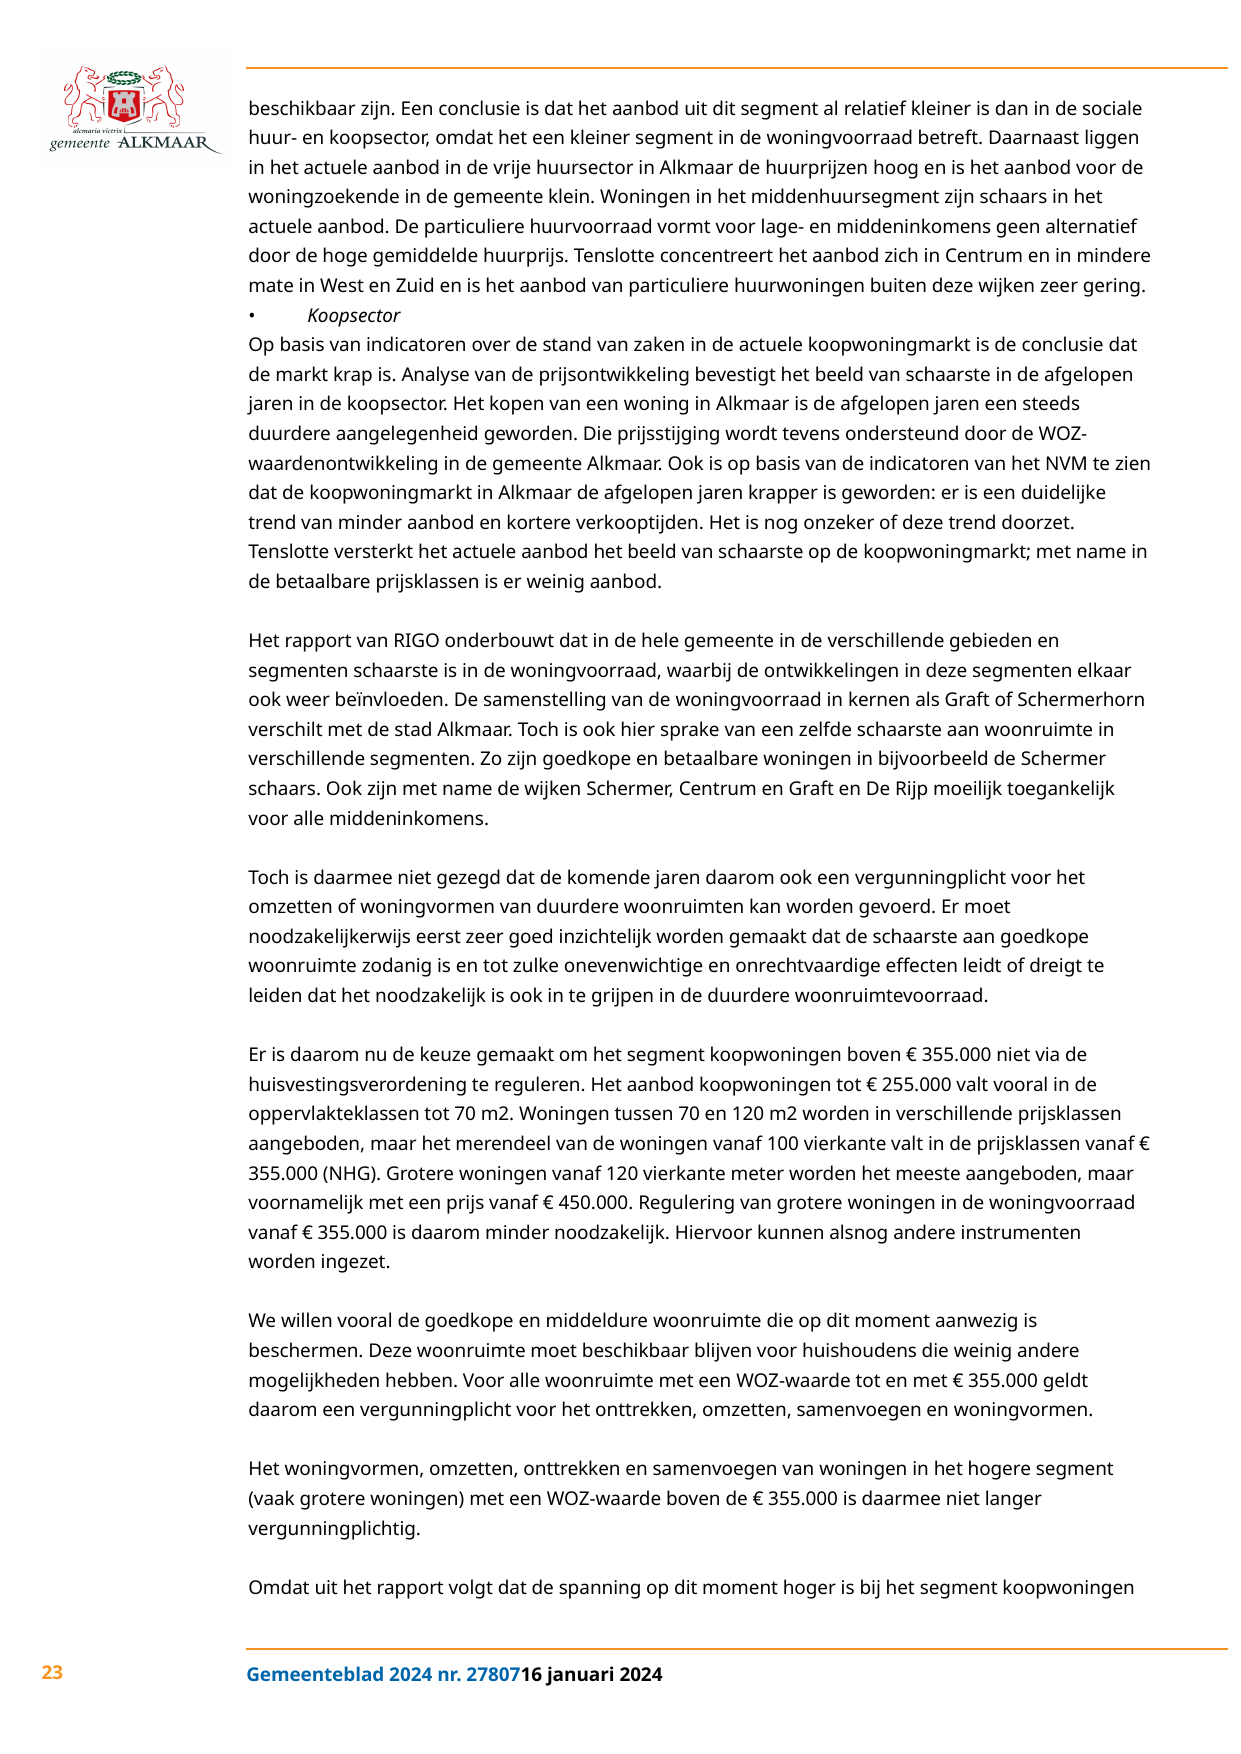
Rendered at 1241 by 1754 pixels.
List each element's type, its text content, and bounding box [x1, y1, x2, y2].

text Er is daarom nu de keuze gemaakt om het segment koopwoningen boven € 355.000 niet via de huisvestingsverordening te reguleren. Het aanbod koopwoningen tot € 255.000 valt vooral in de oppervlakteklassen tot 70 m2. Woningen tussen 70 en 120 m2 worden in verschillende prijsklassen aangeboden, maar het merendeel van de woningen vanaf 100 vierkante valt in de prijsklassen vanaf € 355.000 (NHG). Grotere woningen vanaf 120 vierkante meter worden het meeste aangeboden, maar voornamelijk met een prijs vanaf € 450.000. Regulering van grotere woningen in de woningvoorraad vanaf € 355.000 is daarom minder noodzakelijk. Hiervoor kunnen alsnog andere instrumenten worden ingezet. [248, 1041, 1152, 1274]
text We willen vooral de goedkope en middeldure woonruimte die op dit moment aanwezig is beschermen. Deze woonruimte moet beschikbaar blijven voor huishoudens die weinig andere mogelijkheden hebben. Voor alle woonruimte met een WOZ-waarde tot en met € 355.000 geldt daarom een vergunningplicht voor het onttrekken, omzetten, samenvoegen en woningvormen. [248, 1308, 1152, 1422]
text Toch is daarmee niet gezegd dat de komende jaren daarom ook een vergunningplicht voor het omzetten of woningvormen van duurdere woonruimten kan worden gevoerd. Er moet noodzakelijkerwijs eerst zeer goed inzichtelijk worden gemaakt dat de schaarste aan goedkope woonruimte zodanig is en tot zulke onevenwichtige en onrechtvaardige effecten leidt of dreigt te leiden dat het noodzakelijk is ook in te grijpen in de duurdere woonruimtevoorraad. [248, 864, 1152, 1008]
picture [41, 47, 231, 172]
text beschikbaar zijn. Een conclusie is dat het aanbod uit dit segment al relatief kleiner is dan in de sociale huur- en koopsector, omdat het een kleiner segment in de woningvoorraad betreft. Daarnaast liggen in het actuele aanbod in de vrije huursector in Alkmaar de huurprijzen hoog en is het aanbod voor de woningzoekende in de gemeente klein. Woningen in het middenhuursegment zijn schaars in het actuele aanbod. De particuliere huurvoorraad vormt voor lage- en middeninkomens geen alternatief door de hoge gemiddelde huurprijs. Tenslotte concentreert het aanbod zich in Centrum en in mindere mate in West en Zuid en is het aanbod van particuliere huurwoningen buiten deze wijken zeer gering. [248, 95, 1152, 298]
list Koopsector [248, 302, 1152, 328]
text Op basis van indicatoren over de stand van zaken in de actuele koopwoningmarkt is de conclusie dat de markt krap is. Analyse van de prijsontwikkeling bevestigt het beeld van schaarste in de afgelopen jaren in de koopsector. Het kopen van een woning in Alkmaar is de afgelopen jaren een steeds duurdere aangelegenheid geworden. Die prijsstijging wordt tevens ondersteund door de WOZ-waardenontwikkeling in de gemeente Alkmaar. Ook is op basis van de indicatoren van het NVM te zien dat de koopwoningmarkt in Alkmaar de afgelopen jaren krapper is geworden: er is een duidelijke trend van minder aanbod en kortere verkooptijden. Het is nog onzeker of deze trend doorzet. Tenslotte versterkt het actuele aanbod het beeld van schaarste op de koopwoningmarkt; met name in de betaalbare prijsklassen is er weinig aanbod. [248, 331, 1152, 594]
text Het rapport van RIGO onderbouwt dat in de hele gemeente in de verschillende gebieden en segmenten schaarste is in de woningvoorraad, waarbij de ontwikkelingen in deze segmenten elkaar ook weer beïnvloeden. De samenstelling van de woningvoorraad in kernen als Graft of Schermerhorn verschilt met de stad Alkmaar. Toch is ook hier sprake van een zelfde schaarste aan woonruimte in verschillende segmenten. Zo zijn goedkope en betaalbare woningen in bijvoorbeeld de Schermer schaars. Ook zijn met name de wijken Schermer, Centrum en Graft en De Rijp moeilijk toegankelijk voor alle middeninkomens. [248, 627, 1152, 831]
text Omdat uit het rapport volgt dat de spanning op dit moment hoger is bij het segment koopwoningen [248, 1574, 1152, 1600]
text Het woningvormen, omzetten, onttrekken en samenvoegen van woningen in het hogere segment (vaak grotere woningen) met een WOZ-waarde boven de € 355.000 is daarmee niet langer vergunningplichtig. [248, 1456, 1152, 1541]
